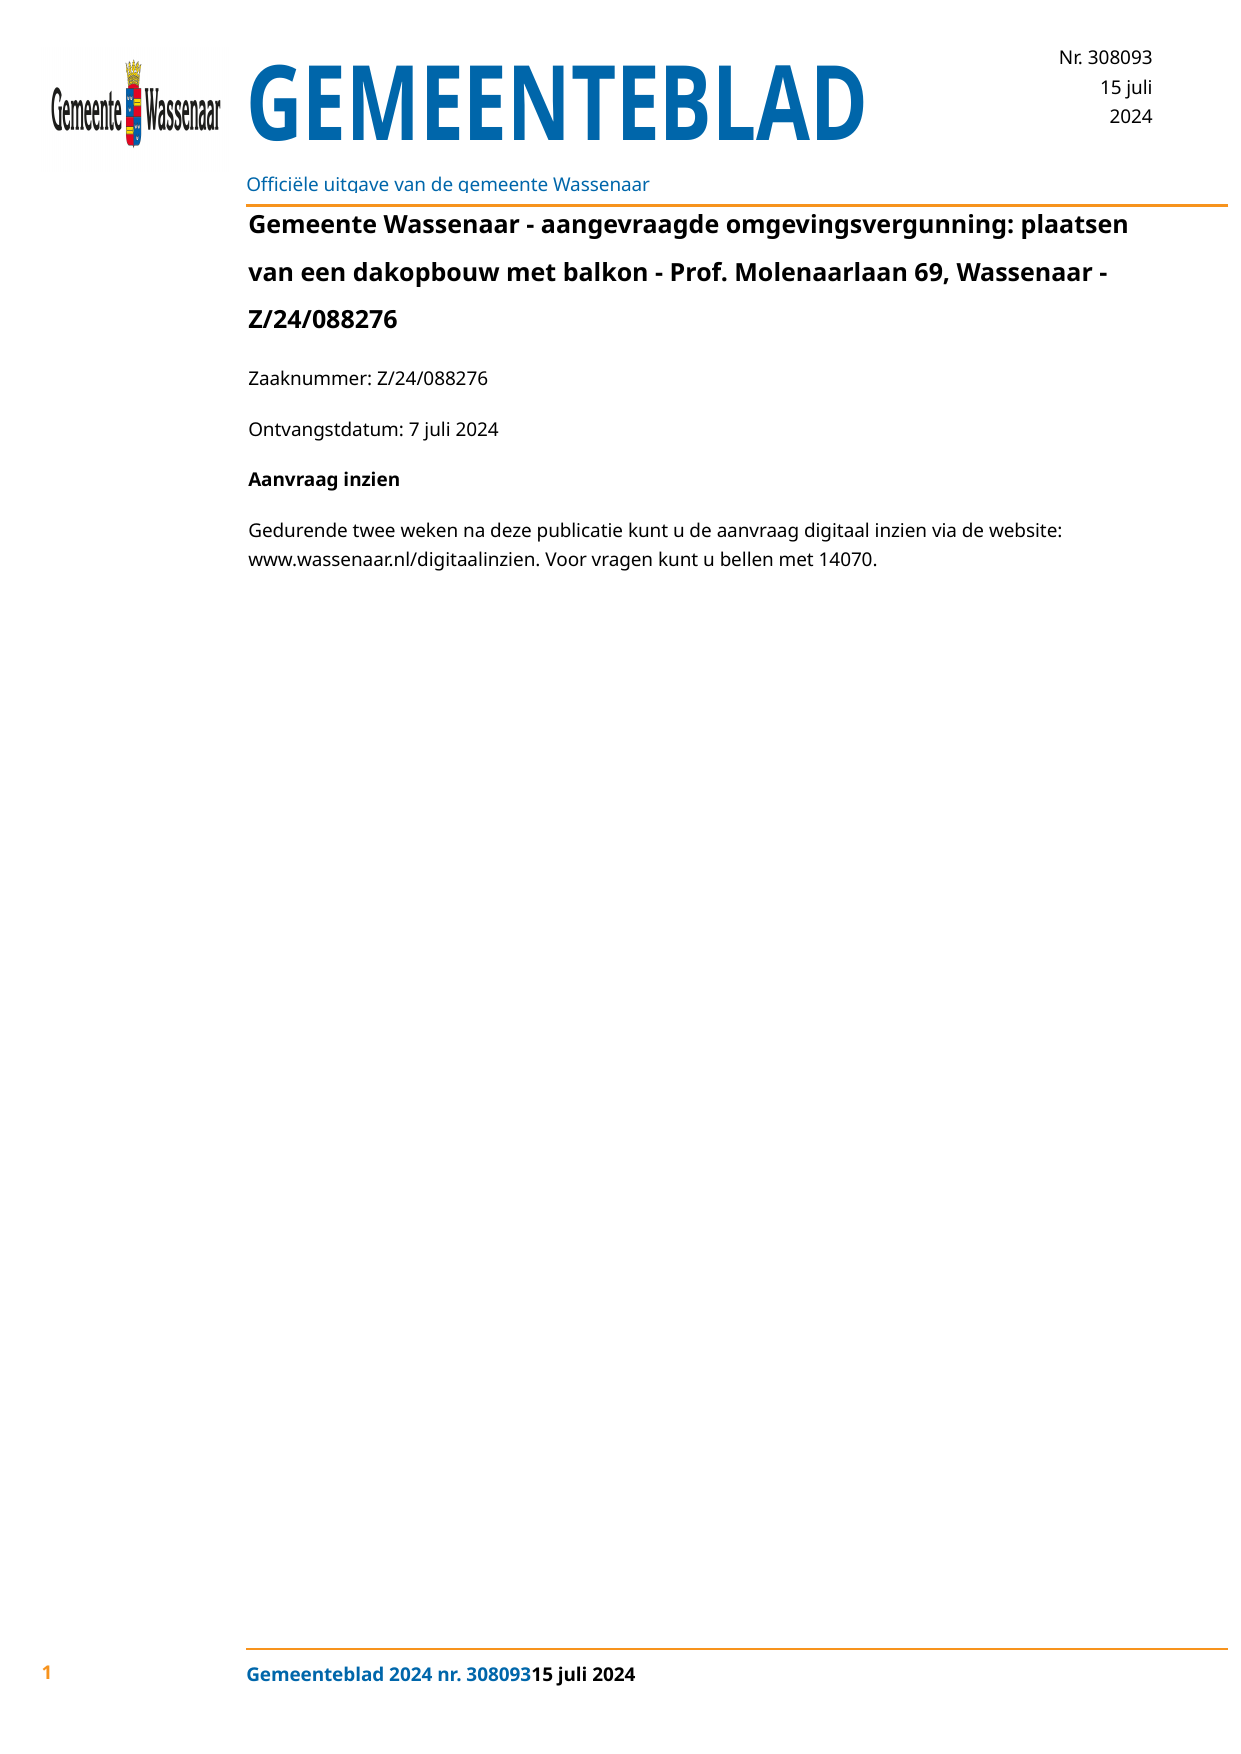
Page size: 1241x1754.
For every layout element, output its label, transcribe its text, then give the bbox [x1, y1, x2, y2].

picture [41, 47, 231, 172]
text Aanvraag inzien [248, 466, 1152, 492]
text Gedurende twee weken na deze publicatie kunt u de aanvraag digitaal inzien via de website: www.wassenaar.nl/digitaalinzien. Voor vragen kunt u bellen met 14070. [248, 517, 1152, 572]
text Ontvangstdatum: 7 juli 2024 [248, 416, 1152, 442]
text Zaaknummer: Z/24/088276 [248, 366, 1152, 391]
text Gemeente Wassenaar - aangevraagde omgevingsvergunning: plaatsen van een dakopbouw met balkon - Prof. Molenaarlaan 69, Wassenaar - Z/24/088276 [248, 207, 1152, 336]
